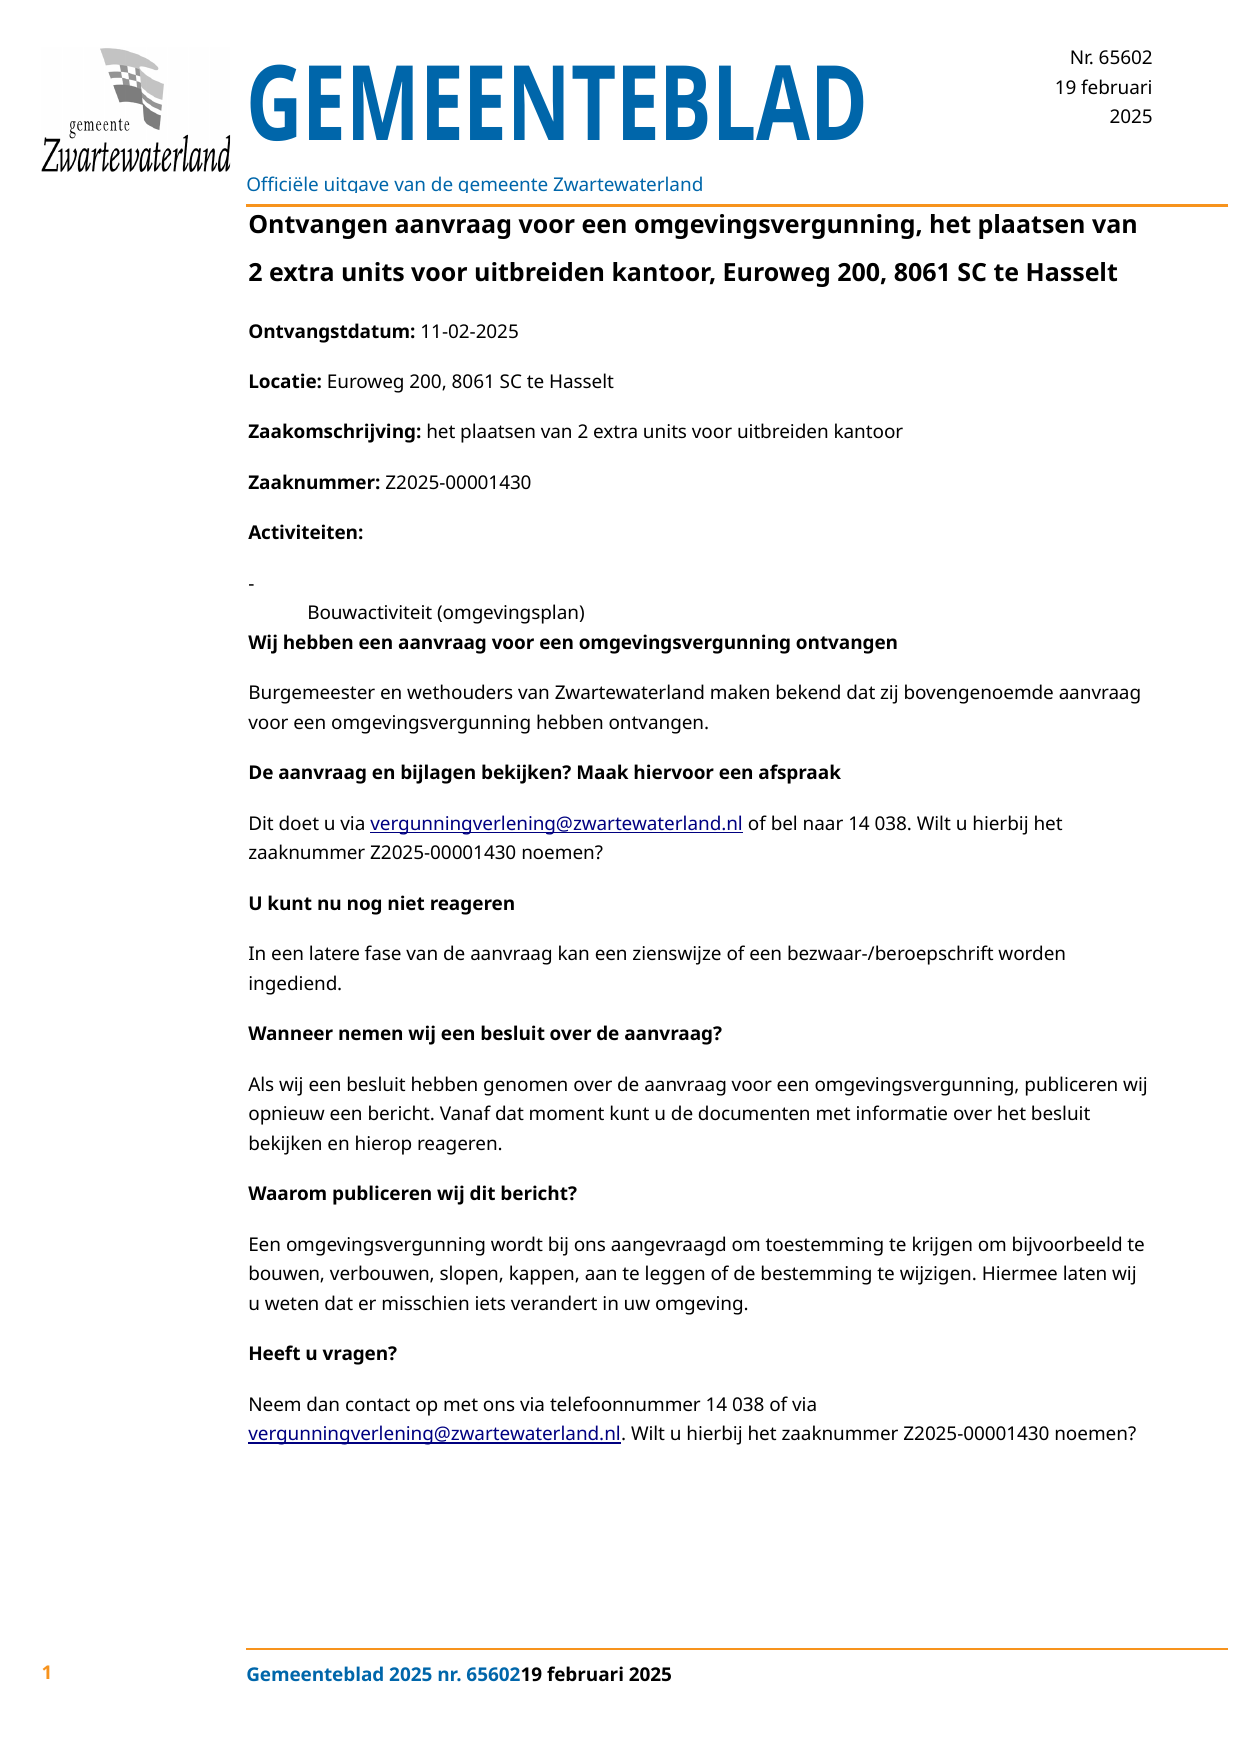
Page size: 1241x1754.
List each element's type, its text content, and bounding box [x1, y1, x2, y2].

text Ontvangen aanvraag voor een omgevingsvergunning, het plaatsen van 2 extra units voor uitbreiden kantoor, Euroweg 200, 8061 SC te Hasselt [248, 207, 1152, 288]
text Ontvangstdatum: 11-02-2025 [248, 318, 1152, 344]
text U kunt nu nog niet reageren [248, 890, 1152, 916]
picture [41, 47, 231, 172]
text Als wij een besluit hebben genomen over de aanvraag voor een omgevingsvergunning, publiceren wij opnieuw een bericht. Vanaf dat moment kunt u de documenten met informatie over het besluit bekijken en hierop reageren. [248, 1071, 1152, 1156]
text Zaakomschrijving: het plaatsen van 2 extra units voor uitbreiden kantoor [248, 419, 1152, 444]
text Burgemeester en wethouders van Zwartewaterland maken bekend dat zij bovengenoemde aanvraag voor een omgevingsvergunning hebben ontvangen. [248, 679, 1152, 735]
text Wanneer nemen wij een besluit over de aanvraag? [248, 1020, 1152, 1046]
text Dit doet u via vergunningverlening@zwartewaterland.nl of bel naar 14 038. Wilt u hierbij het zaaknummer Z2025-00001430 noemen? [248, 810, 1152, 865]
text In een latere fase van de aanvraag kan een zienswijze of een bezwaar-/beroepschrift worden ingediend. [248, 940, 1152, 996]
list Bouwactiviteit (omgevingsplan) [248, 599, 1152, 625]
text Locatie: Euroweg 200, 8061 SC te Hasselt [248, 368, 1152, 394]
text De aanvraag en bijlagen bekijken? Maak hiervoor een afspraak [248, 759, 1152, 785]
text Waarom publiceren wij dit bericht? [248, 1180, 1152, 1206]
text Heeft u vragen? [248, 1340, 1152, 1366]
text Neem dan contact op met ons via telefoonnummer 14 038 of via vergunningverlening@zwartewaterland.nl. Wilt u hierbij het zaaknummer Z2025-00001430 noemen? [248, 1391, 1152, 1446]
text Een omgevingsvergunning wordt bij ons aangevraagd om toestemming te krijgen om bijvoorbeeld te bouwen, verbouwen, slopen, kappen, aan te leggen of de bestemming te wijzigen. Hiermee laten wij u weten dat er misschien iets verandert in uw omgeving. [248, 1231, 1152, 1316]
text Zaaknummer: Z2025-00001430 [248, 469, 1152, 495]
text Activiteiten: [248, 519, 1152, 545]
text Wij hebben een aanvraag voor een omgevingsvergunning ontvangen [248, 629, 1152, 655]
